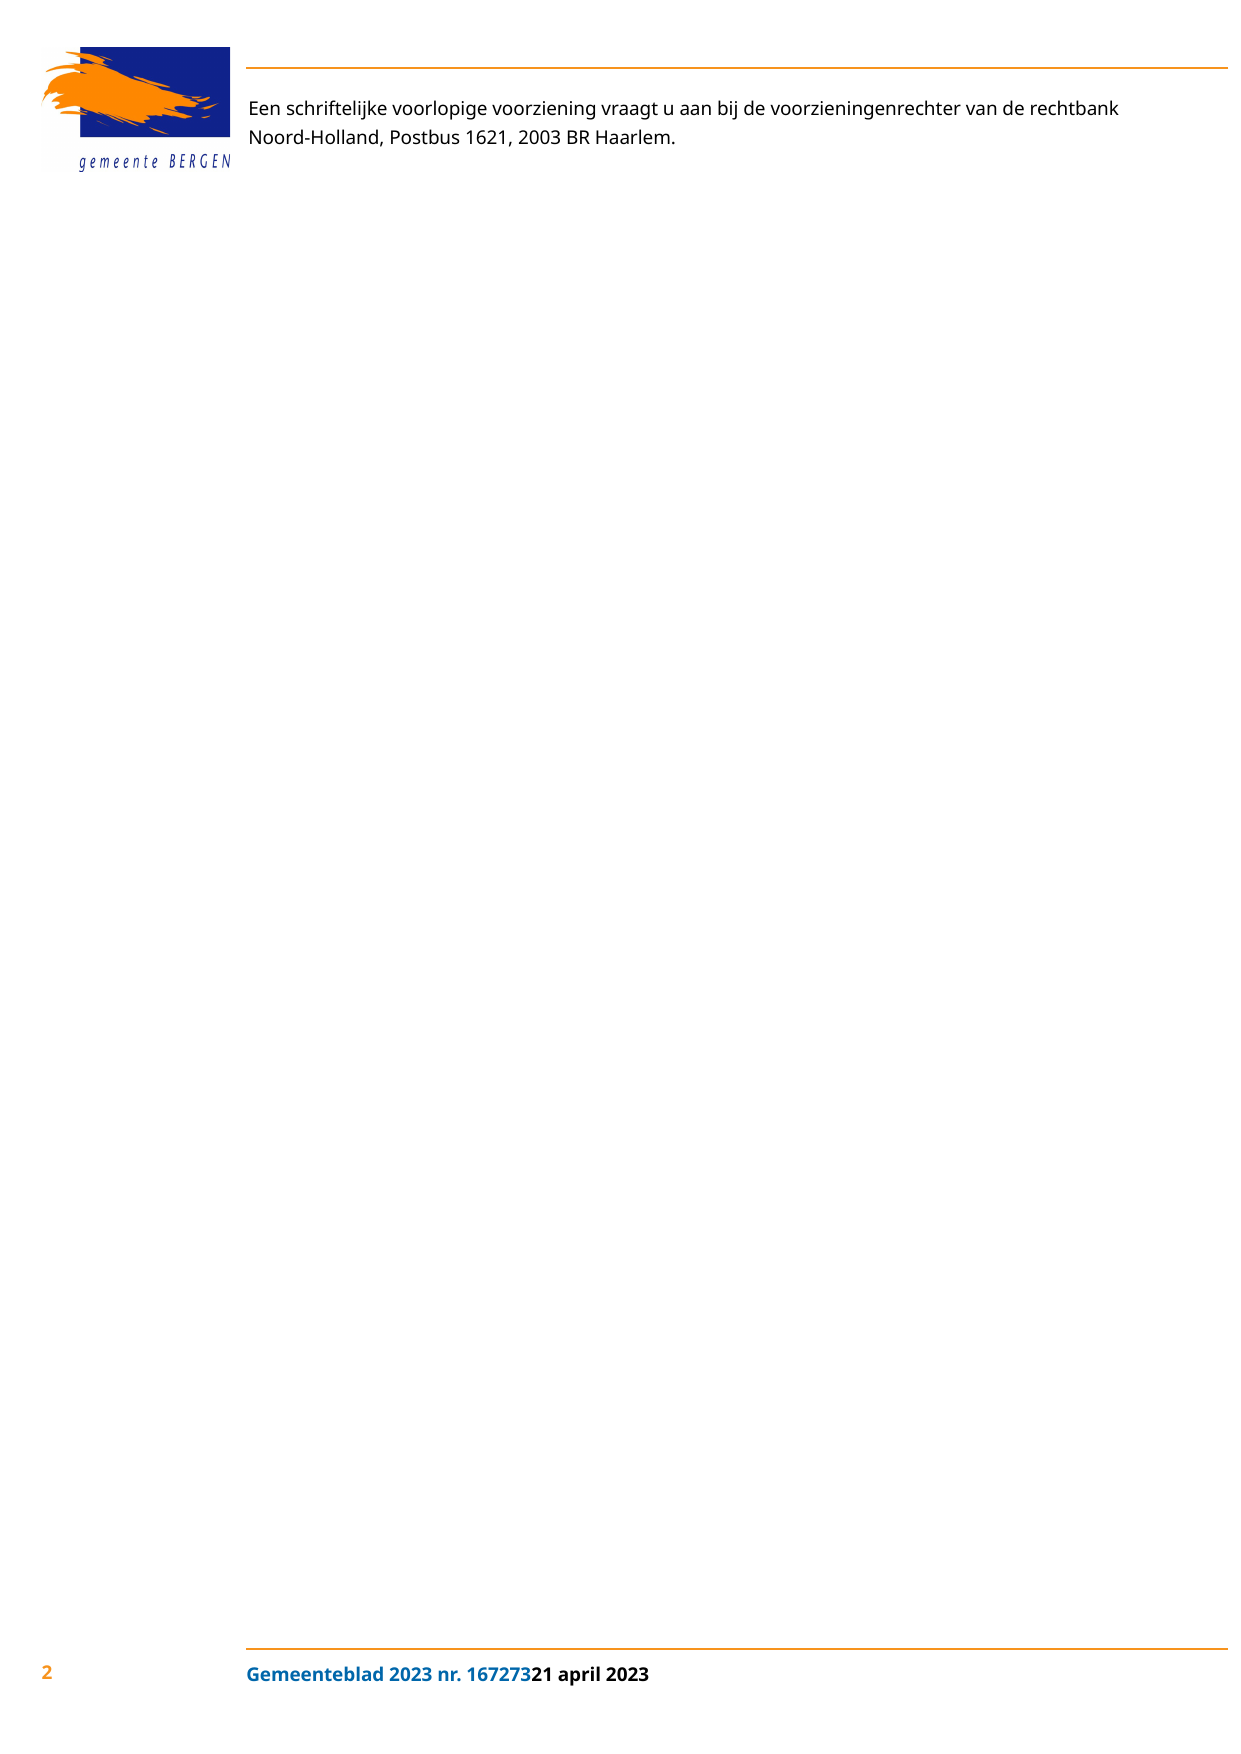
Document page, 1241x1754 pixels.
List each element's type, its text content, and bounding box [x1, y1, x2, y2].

text Een schriftelijke voorlopige voorziening vraagt u aan bij de voorzieningenrechter van de rechtbank Noord-Holland, Postbus 1621, 2003 BR Haarlem. [248, 95, 1152, 150]
picture [41, 47, 231, 172]
